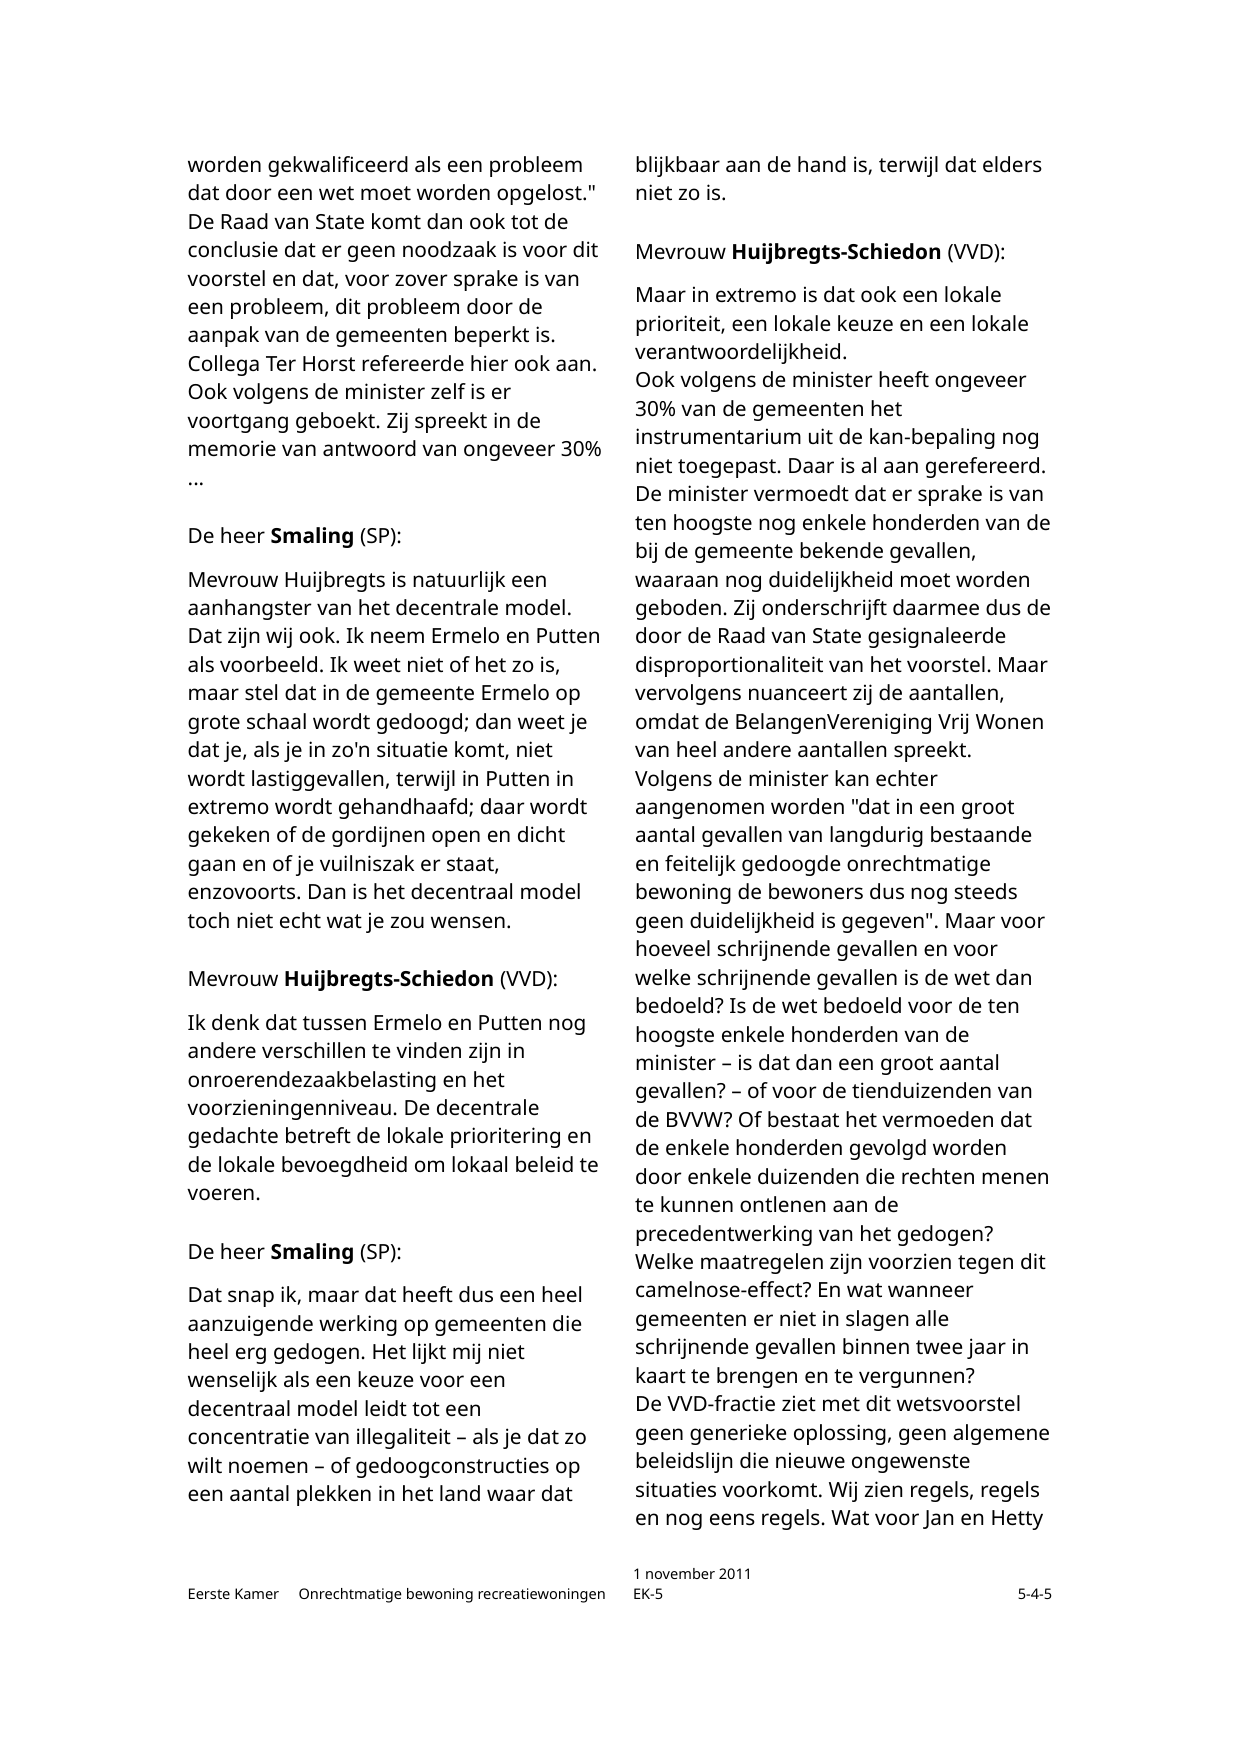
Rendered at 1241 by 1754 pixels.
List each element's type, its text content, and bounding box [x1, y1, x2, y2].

text De heer Smaling (SP): [187, 521, 605, 550]
text De VVD-fractie ziet met dit wetsvoorstel geen generieke oplossing, geen algemene beleidslijn die nieuwe ongewenste situaties voorkomt. Wij zien regels, regels en nog eens regels. Wat voor Jan en Hetty [635, 1389, 1053, 1532]
text worden gekwalificeerd als een probleem dat door een wet moet worden opgelost." De Raad van State komt dan ook tot de conclusie dat er geen noodzaak is voor dit voorstel en dat, voor zover sprake is van een probleem, dit probleem door de aanpak van de gemeenten beperkt is. Collega Ter Horst refereerde hier ook aan. Ook volgens de minister zelf is er voortgang geboekt. Zij spreekt in de memorie van antwoord van ongeveer 30% ... [187, 150, 605, 491]
text Dat snap ik, maar dat heeft dus een heel aanzuigende werking op gemeenten die heel erg gedogen. Het lijkt mij niet wenselijk als een keuze voor een decentraal model leidt tot een concentratie van illegaliteit – als je dat zo wilt noemen – of gedoogconstructies op een aantal plekken in het land waar dat [187, 1280, 605, 1508]
text Ook volgens de minister heeft ongeveer 30% van de gemeenten het instrumentarium uit de kan-bepaling nog niet toegepast. Daar is al aan gerefereerd. De minister vermoedt dat er sprake is van ten hoogste nog enkele honderden van de bij de gemeente bekende gevallen, waaraan nog duidelijkheid moet worden geboden. Zij onderschrijft daarmee dus de door de Raad van State gesignaleerde disproportionaliteit van het voorstel. Maar vervolgens nuanceert zij de aantallen, omdat de BelangenVereniging Vrij Wonen van heel andere aantallen spreekt. Volgens de minister kan echter aangenomen worden "dat in een groot aantal gevallen van langdurig bestaande en feitelijk gedoogde onrechtmatige bewoning de bewoners dus nog steeds geen duidelijkheid is gegeven". Maar voor hoeveel schrijnende gevallen en voor welke schrijnende gevallen is de wet dan bedoeld? Is de wet bedoeld voor de ten hoogste enkele honderden van de minister – is dat dan een groot aantal gevallen? – of voor de tienduizenden van de BVVW? Of bestaat het vermoeden dat de enkele honderden gevolgd worden door enkele duizenden die rechten menen te kunnen ontlenen aan de precedentwerking van het gedogen? Welke maatregelen zijn voorzien tegen dit camelnose-effect? En wat wanneer gemeenten er niet in slagen alle schrijnende gevallen binnen twee jaar in kaart te brengen en te vergunnen? [635, 366, 1053, 1389]
text Mevrouw Huijbregts-Schiedon (VVD): [187, 964, 605, 993]
text Mevrouw Huijbregts-Schiedon (VVD): [635, 237, 1053, 265]
text Ik denk dat tussen Ermelo en Putten nog andere verschillen te vinden zijn in onroerendezaakbelasting en het voorzieningenniveau. De decentrale gedachte betreft de lokale prioritering en de lokale bevoegdheid om lokaal beleid te voeren. [187, 1008, 605, 1207]
text Maar in extremo is dat ook een lokale prioriteit, een lokale keuze en een lokale verantwoordelijkheid. [635, 280, 1053, 366]
text De heer Smaling (SP): [187, 1237, 605, 1265]
text blijkbaar aan de hand is, terwijl dat elders niet zo is. [635, 150, 1053, 207]
text Mevrouw Huijbregts is natuurlijk een aanhangster van het decentrale model. Dat zijn wij ook. Ik neem Ermelo en Putten als voorbeeld. Ik weet niet of het zo is, maar stel dat in de gemeente Ermelo op grote schaal wordt gedoogd; dan weet je dat je, als je in zo'n situatie komt, niet wordt lastiggevallen, terwijl in Putten in extremo wordt gehandhaafd; daar wordt gekeken of de gordijnen open en dicht gaan en of je vuilniszak er staat, enzovoorts. Dan is het decentraal model toch niet echt wat je zou wensen. [187, 565, 605, 934]
